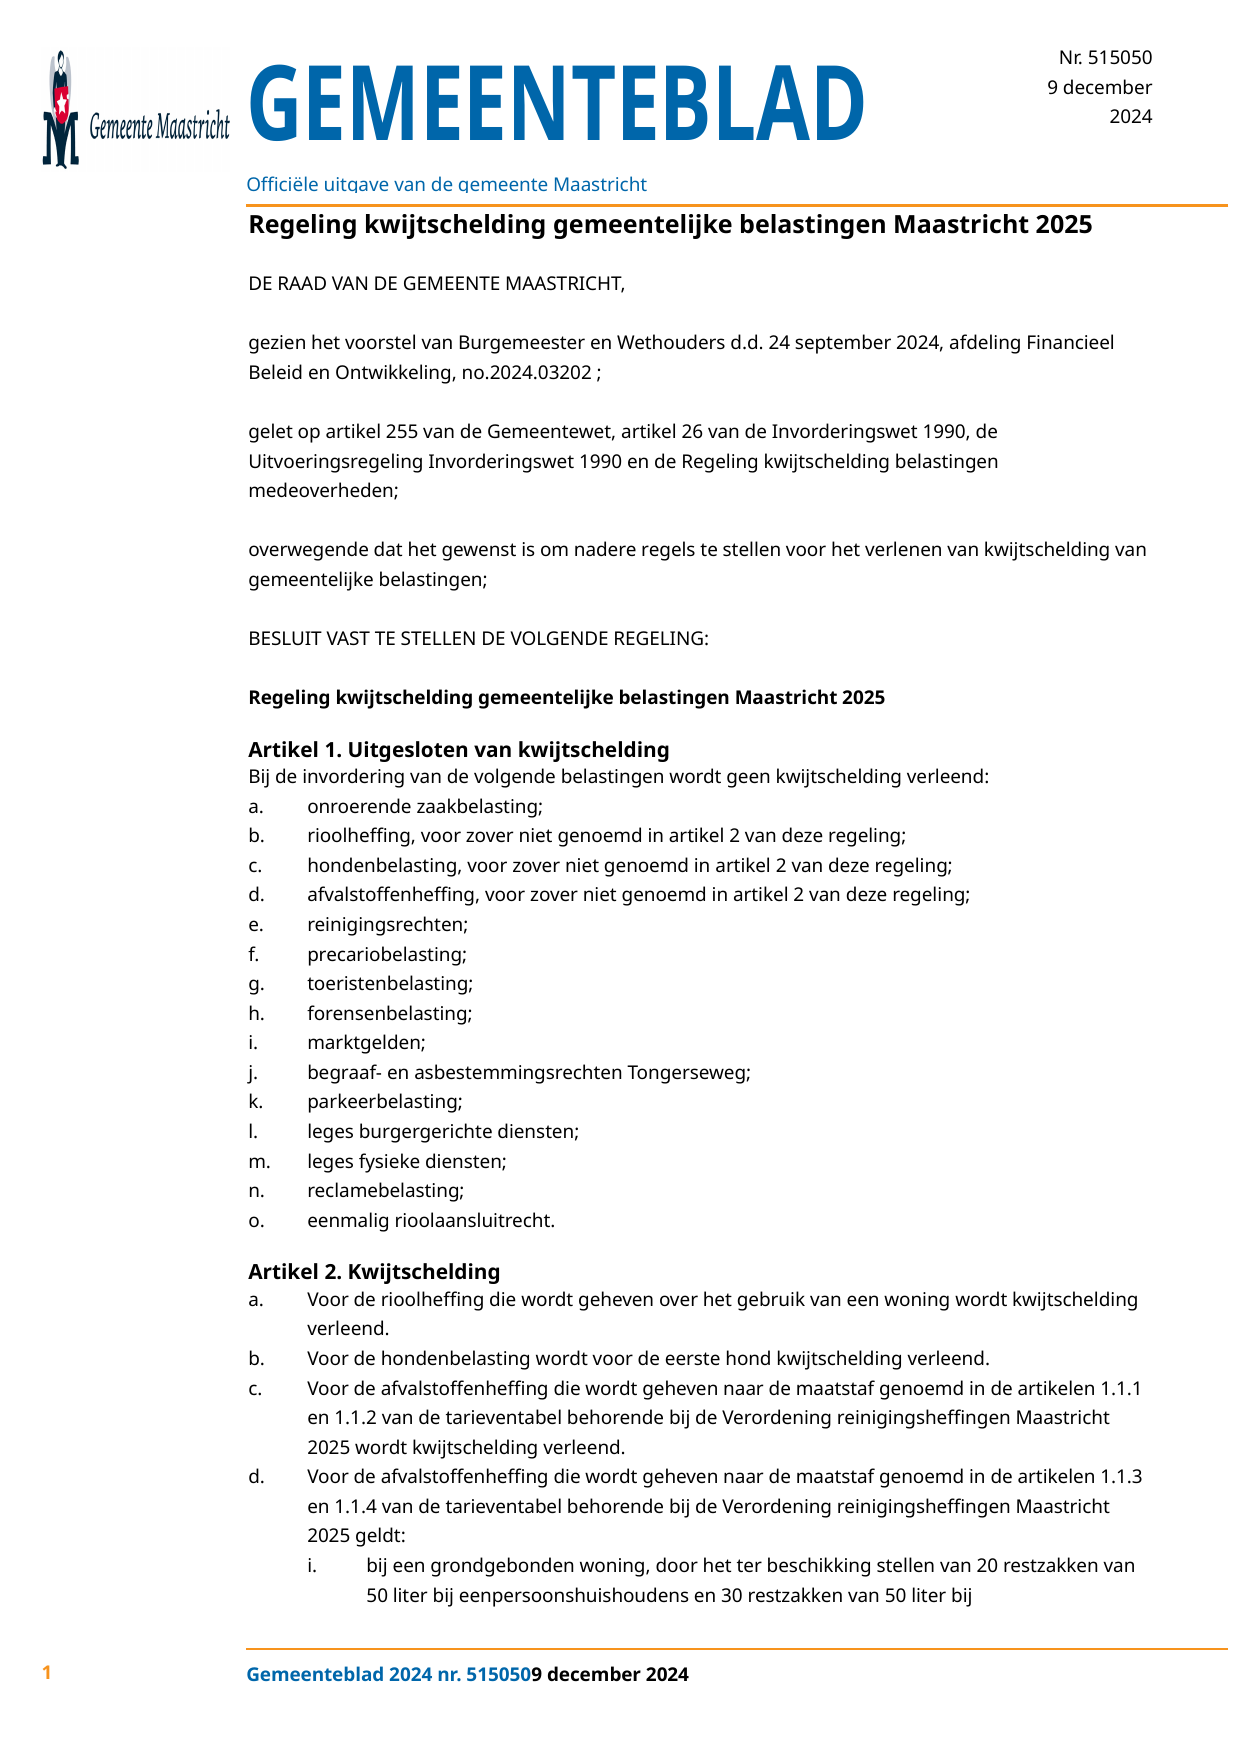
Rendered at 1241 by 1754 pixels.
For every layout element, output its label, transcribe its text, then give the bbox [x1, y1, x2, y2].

list leges burgergerichte diensten; [248, 1118, 1152, 1144]
picture [41, 47, 231, 172]
list begraaf- en asbestemmingsrechten Tongerseweg; [248, 1059, 1152, 1085]
list leges fysieke diensten; [248, 1148, 1152, 1174]
text gezien het voorstel van Burgemeester en Wethouders d.d. 24 september 2024, afdeling Financieel Beleid en Ontwikkeling, no.2024.03202 ; [248, 329, 1152, 385]
list Voor de rioolheffing die wordt geheven over het gebruik van een woning wordt kwijtschelding verleend. [248, 1286, 1152, 1341]
list afvalstoffenheffing, voor zover niet genoemd in artikel 2 van deze regeling; [248, 882, 1152, 907]
text Regeling kwijtschelding gemeentelijke belastingen Maastricht 2025 [248, 684, 1152, 710]
list rioolheffing, voor zover niet genoemd in artikel 2 van deze regeling; [248, 822, 1152, 848]
list toeristenbelasting; [248, 970, 1152, 996]
list hondenbelasting, voor zover niet genoemd in artikel 2 van deze regeling; [248, 852, 1152, 878]
list marktgelden; [248, 1029, 1152, 1055]
list reinigingsrechten; [248, 911, 1152, 937]
list precariobelasting; [248, 941, 1152, 967]
list eenmalig rioolaansluitrecht. [248, 1207, 1152, 1233]
text Artikel 1. Uitgesloten van kwijtschelding [248, 735, 1152, 763]
list Voor de afvalstoffenheffing die wordt geheven naar de maatstaf genoemd in de artikelen 1.1.3 en 1.1.4 van de tarieventabel behorende bij de Verordening reinigingsheffingen Maastricht 2025 geldt: [248, 1463, 1152, 1548]
list bij een grondgebonden woning, door het ter beschikking stellen van 20 restzakken van 50 liter bij eenpersoonshuishoudens en 30 restzakken van 50 liter bij [307, 1552, 1152, 1607]
list onroerende zaakbelasting; [248, 793, 1152, 819]
text overwegende dat het gewenst is om nadere regels te stellen voor het verlenen van kwijtschelding van gemeentelijke belastingen; [248, 537, 1152, 592]
text Regeling kwijtschelding gemeentelijke belastingen Maastricht 2025 [248, 207, 1152, 241]
list reclamebelasting; [248, 1177, 1152, 1203]
text DE RAAD VAN DE GEMEENTE MAASTRICHT, [248, 270, 1152, 296]
list Voor de hondenbelasting wordt voor de eerste hond kwijtschelding verleend. [248, 1345, 1152, 1371]
list Voor de afvalstoffenheffing die wordt geheven naar de maatstaf genoemd in de artikelen 1.1.1 en 1.1.2 van de tarieventabel behorende bij de Verordening reinigingsheffingen Maastricht 2025 wordt kwijtschelding verleend. [248, 1375, 1152, 1459]
text Bij de invordering van de volgende belastingen wordt geen kwijtschelding verleend: [248, 763, 1152, 789]
list forensenbelasting; [248, 1000, 1152, 1026]
list parkeerbelasting; [248, 1089, 1152, 1114]
text Artikel 2. Kwijtschelding [248, 1257, 1152, 1286]
text gelet op artikel 255 van de Gemeentewet, artikel 26 van de Invorderingswet 1990, de Uitvoeringsregeling Invorderingswet 1990 en de Regeling kwijtschelding belastingen medeoverheden; [248, 418, 1152, 503]
text BESLUIT VAST TE STELLEN DE VOLGENDE REGELING: [248, 625, 1152, 651]
